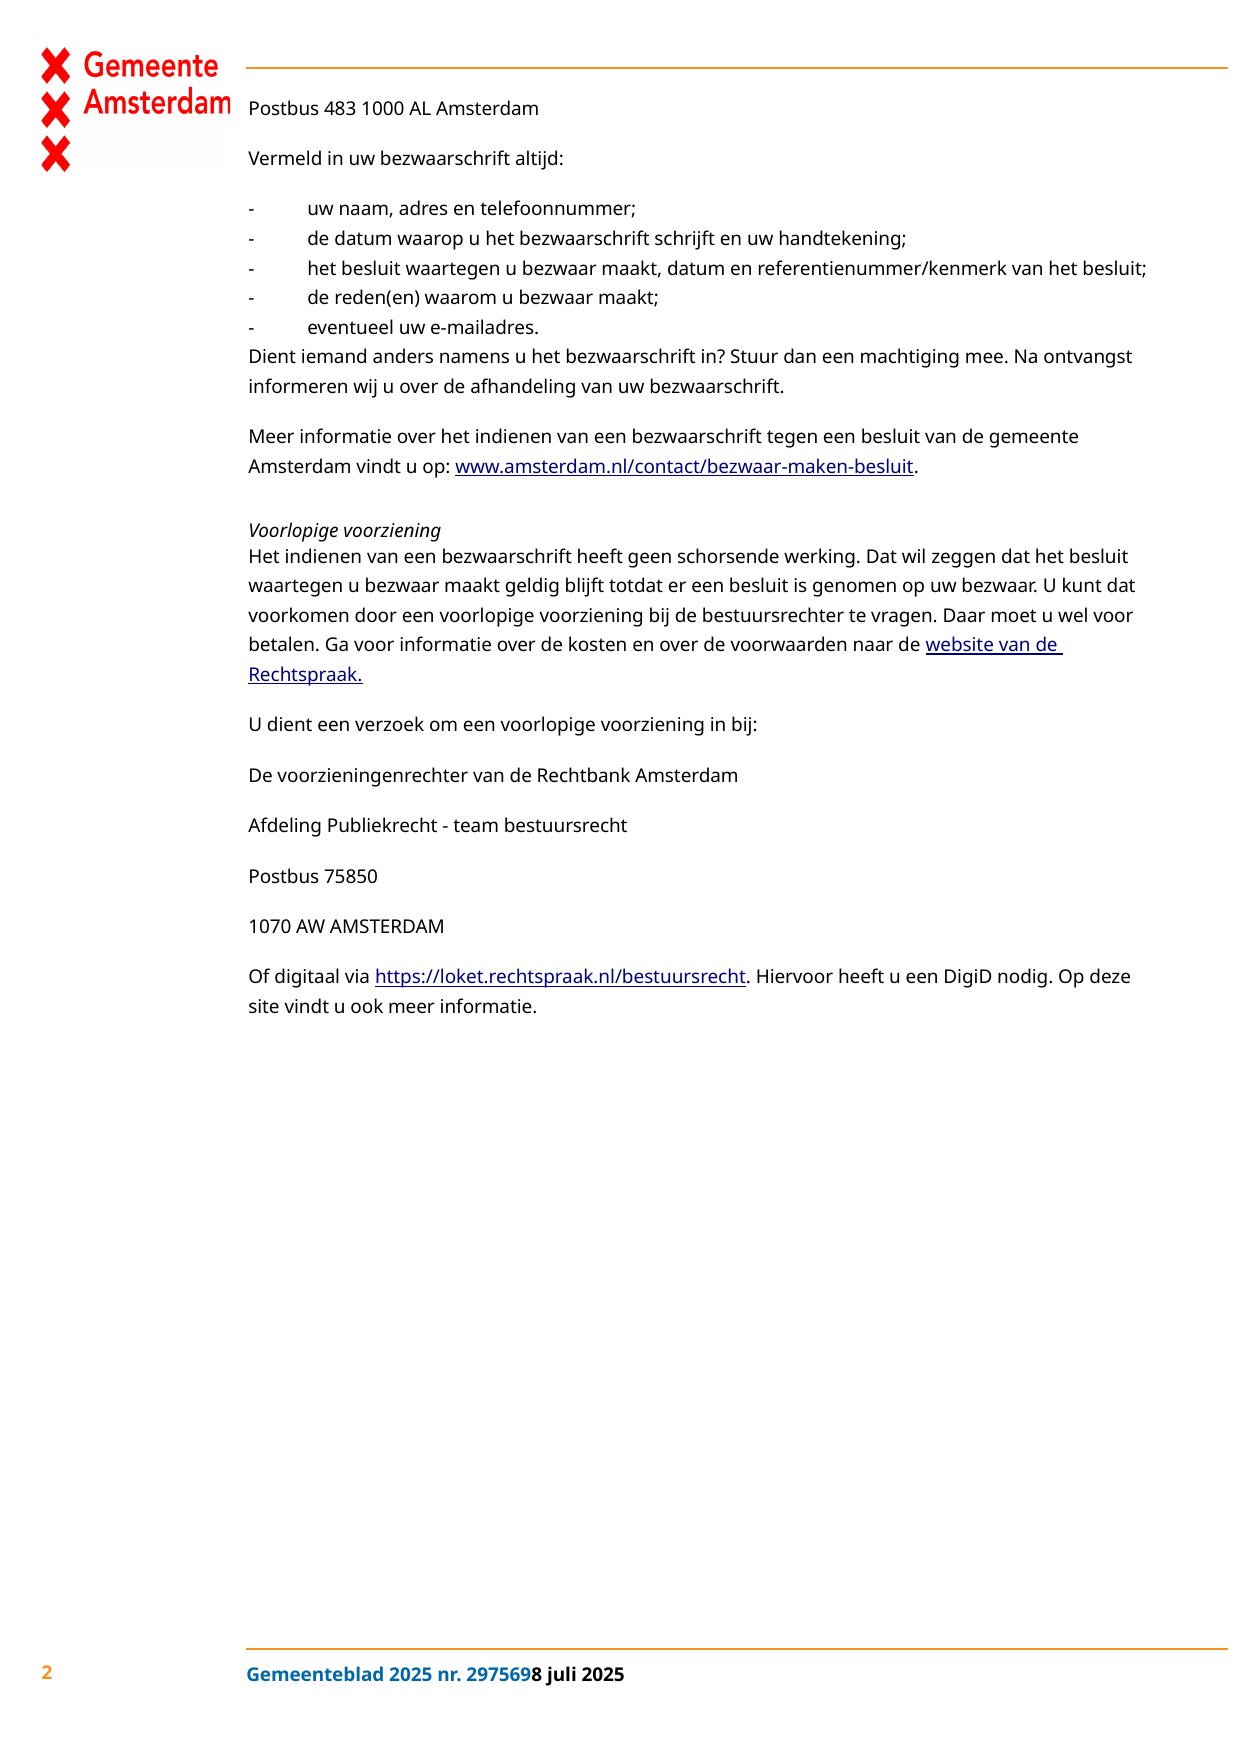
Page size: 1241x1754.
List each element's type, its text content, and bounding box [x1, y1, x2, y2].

list uw naam, adres en telefoonnummer; [248, 196, 1152, 221]
text 1070 AW AMSTERDAM [248, 913, 1152, 939]
text Het indienen van een bezwaarschrift heeft geen schorsende werking. Dat wil zeggen dat het besluit waartegen u bezwaar maakt geldig blijft totdat er een besluit is genomen op uw bezwaar. U kunt dat voorkomen door een voorlopige voorziening bij de bestuursrechter te vragen. Daar moet u wel voor betalen. Ga voor informatie over de kosten en over de voorwaarden naar de website van de Rechtspraak. [248, 543, 1152, 687]
text Dient iemand anders namens u het bezwaarschrift in? Stuur dan een machtiging mee. Na ontvangst informeren wij u over de afhandeling van uw bezwaarschrift. [248, 343, 1152, 399]
list de datum waarop u het bezwaarschrift schrijft en uw handtekening; [248, 225, 1152, 251]
text Postbus 483 1000 AL Amsterdam [248, 95, 1152, 121]
text Vermeld in uw bezwaarschrift altijd: [248, 145, 1152, 171]
text Of digitaal via https://loket.rechtspraak.nl/bestuursrecht. Hiervoor heeft u een DigiD nodig. Op deze site vindt u ook meer informatie. [248, 964, 1152, 1019]
list de reden(en) waarom u bezwaar maakt; [248, 284, 1152, 310]
picture [41, 47, 231, 172]
text U dient een verzoek om een voorlopige voorziening in bij: [248, 712, 1152, 737]
text De voorzieningenrechter van de Rechtbank Amsterdam [248, 762, 1152, 788]
list eventueel uw e-mailadres. [248, 314, 1152, 340]
text Afdeling Publiekrecht - team bestuursrecht [248, 812, 1152, 838]
text Voorlopige voorziening [248, 517, 1152, 543]
text Meer informatie over het indienen van een bezwaarschrift tegen een besluit van de gemeente Amsterdam vindt u op: www.amsterdam.nl/contact/bezwaar-maken-besluit. [248, 423, 1152, 479]
list het besluit waartegen u bezwaar maakt, datum en referentienummer/kenmerk van het besluit; [248, 255, 1152, 281]
text Postbus 75850 [248, 863, 1152, 888]
